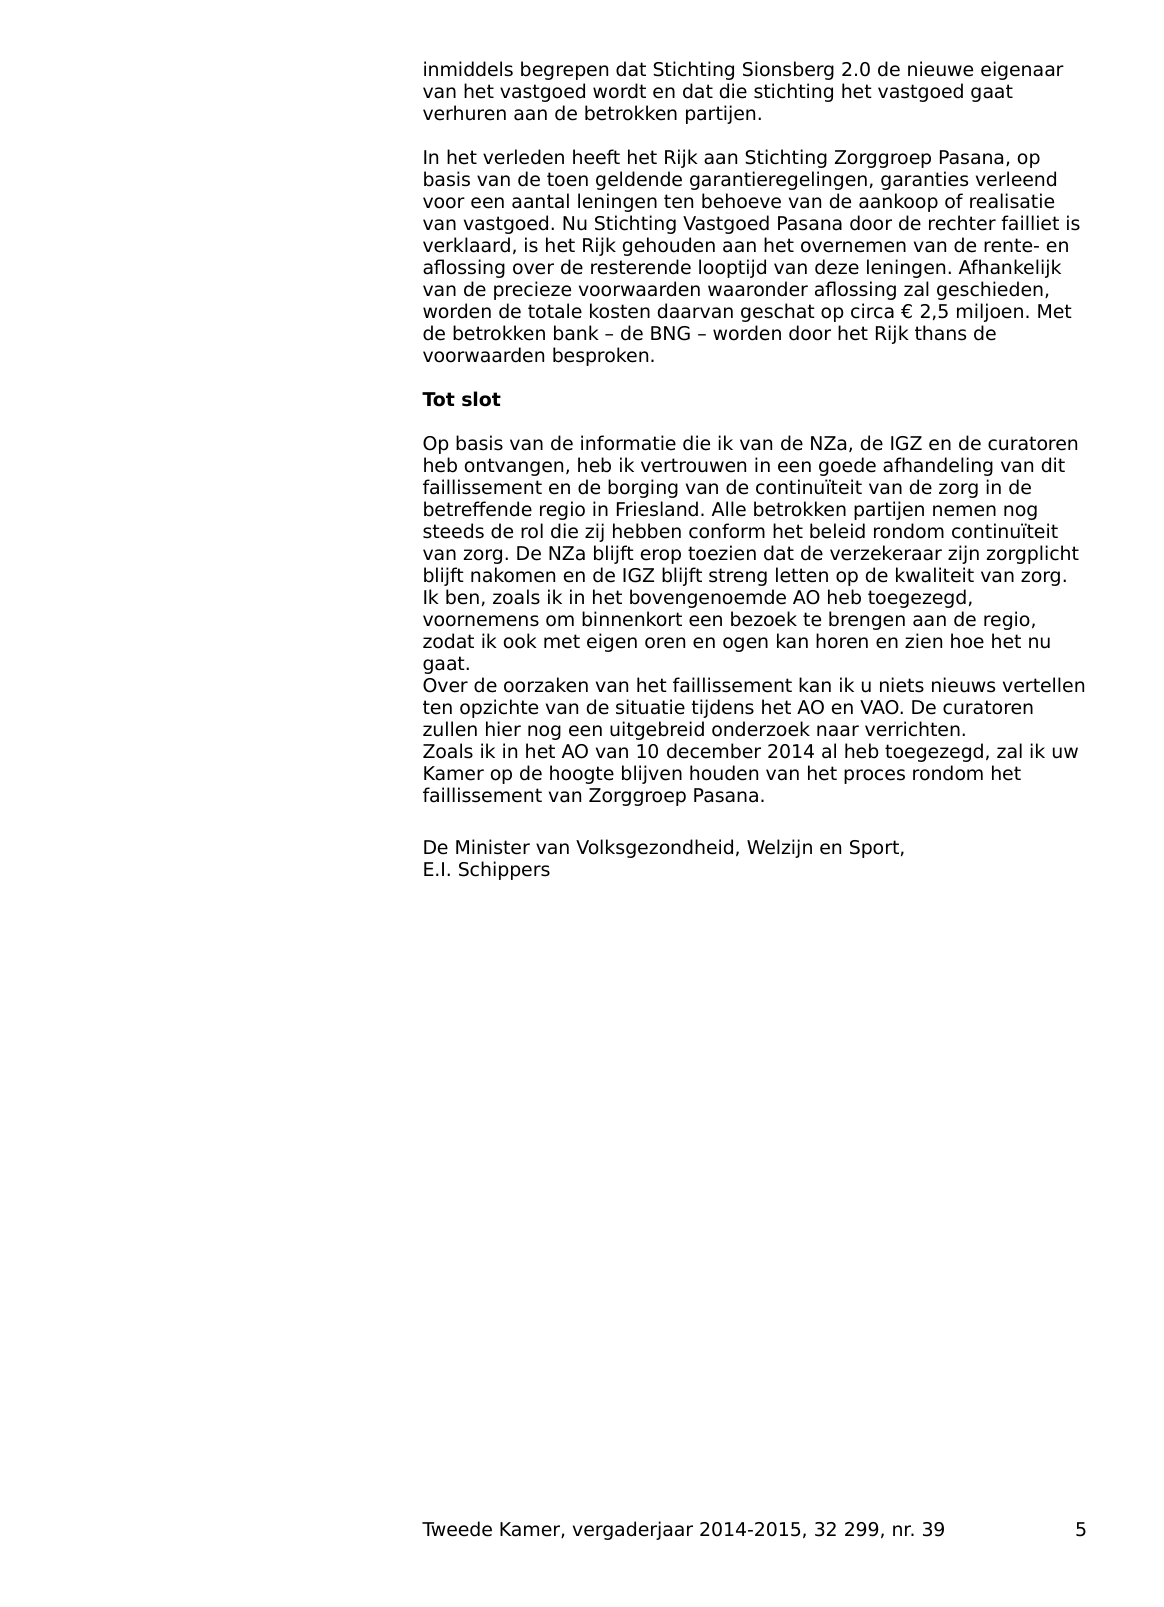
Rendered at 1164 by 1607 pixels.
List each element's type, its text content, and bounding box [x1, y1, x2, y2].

text Over de oorzaken van het faillissement kan ik u niets nieuws vertellen ten opzichte van de situatie tijdens het AO en VAO. De curatoren zullen hier nog een uitgebreid onderzoek naar verrichten. [422, 675, 1087, 741]
text inmiddels begrepen dat Stichting Sionsberg 2.0 de nieuwe eigenaar van het vastgoed wordt en dat die stichting het vastgoed gaat verhuren aan de betrokken partijen. [422, 59, 1087, 125]
text Ik ben, zoals ik in het bovengenoemde AO heb toegezegd, voornemens om binnenkort een bezoek te brengen aan de regio, zodat ik ook met eigen oren en ogen kan horen en zien hoe het nu gaat. [422, 587, 1087, 675]
subtitle Tot slot [422, 389, 1087, 411]
text Zoals ik in het AO van 10 december 2014 al heb toegezegd, zal ik uw Kamer op de hoogte blijven houden van het proces rondom het faillissement van Zorggroep Pasana. [422, 741, 1087, 807]
text Op basis van de informatie die ik van de NZa, de IGZ en de curatoren heb ontvangen, heb ik vertrouwen in een goede afhandeling van dit faillissement en de borging van de continuïteit van de zorg in de betreffende regio in Friesland. Alle betrokken partijen nemen nog steeds de rol die zij hebben conform het beleid rondom continuïteit van zorg. De NZa blijft erop toezien dat de verzekeraar zijn zorgplicht blijft nakomen en de IGZ blijft streng letten op de kwaliteit van zorg. [422, 433, 1087, 587]
text De Minister van Volksgezondheid, Welzijn en Sport, E.I. Schippers [422, 837, 1087, 881]
text In het verleden heeft het Rijk aan Stichting Zorggroep Pasana, op basis van de toen geldende garantieregelingen, garanties verleend voor een aantal leningen ten behoeve van de aankoop of realisatie van vastgoed. Nu Stichting Vastgoed Pasana door de rechter failliet is verklaard, is het Rijk gehouden aan het overnemen van de rente- en aflossing over de resterende looptijd van deze leningen. Afhankelijk van de precieze voorwaarden waaronder aflossing zal geschieden, worden de totale kosten daarvan geschat op circa € 2,5 miljoen. Met de betrokken bank – de BNG – worden door het Rijk thans de voorwaarden besproken. [422, 147, 1087, 367]
